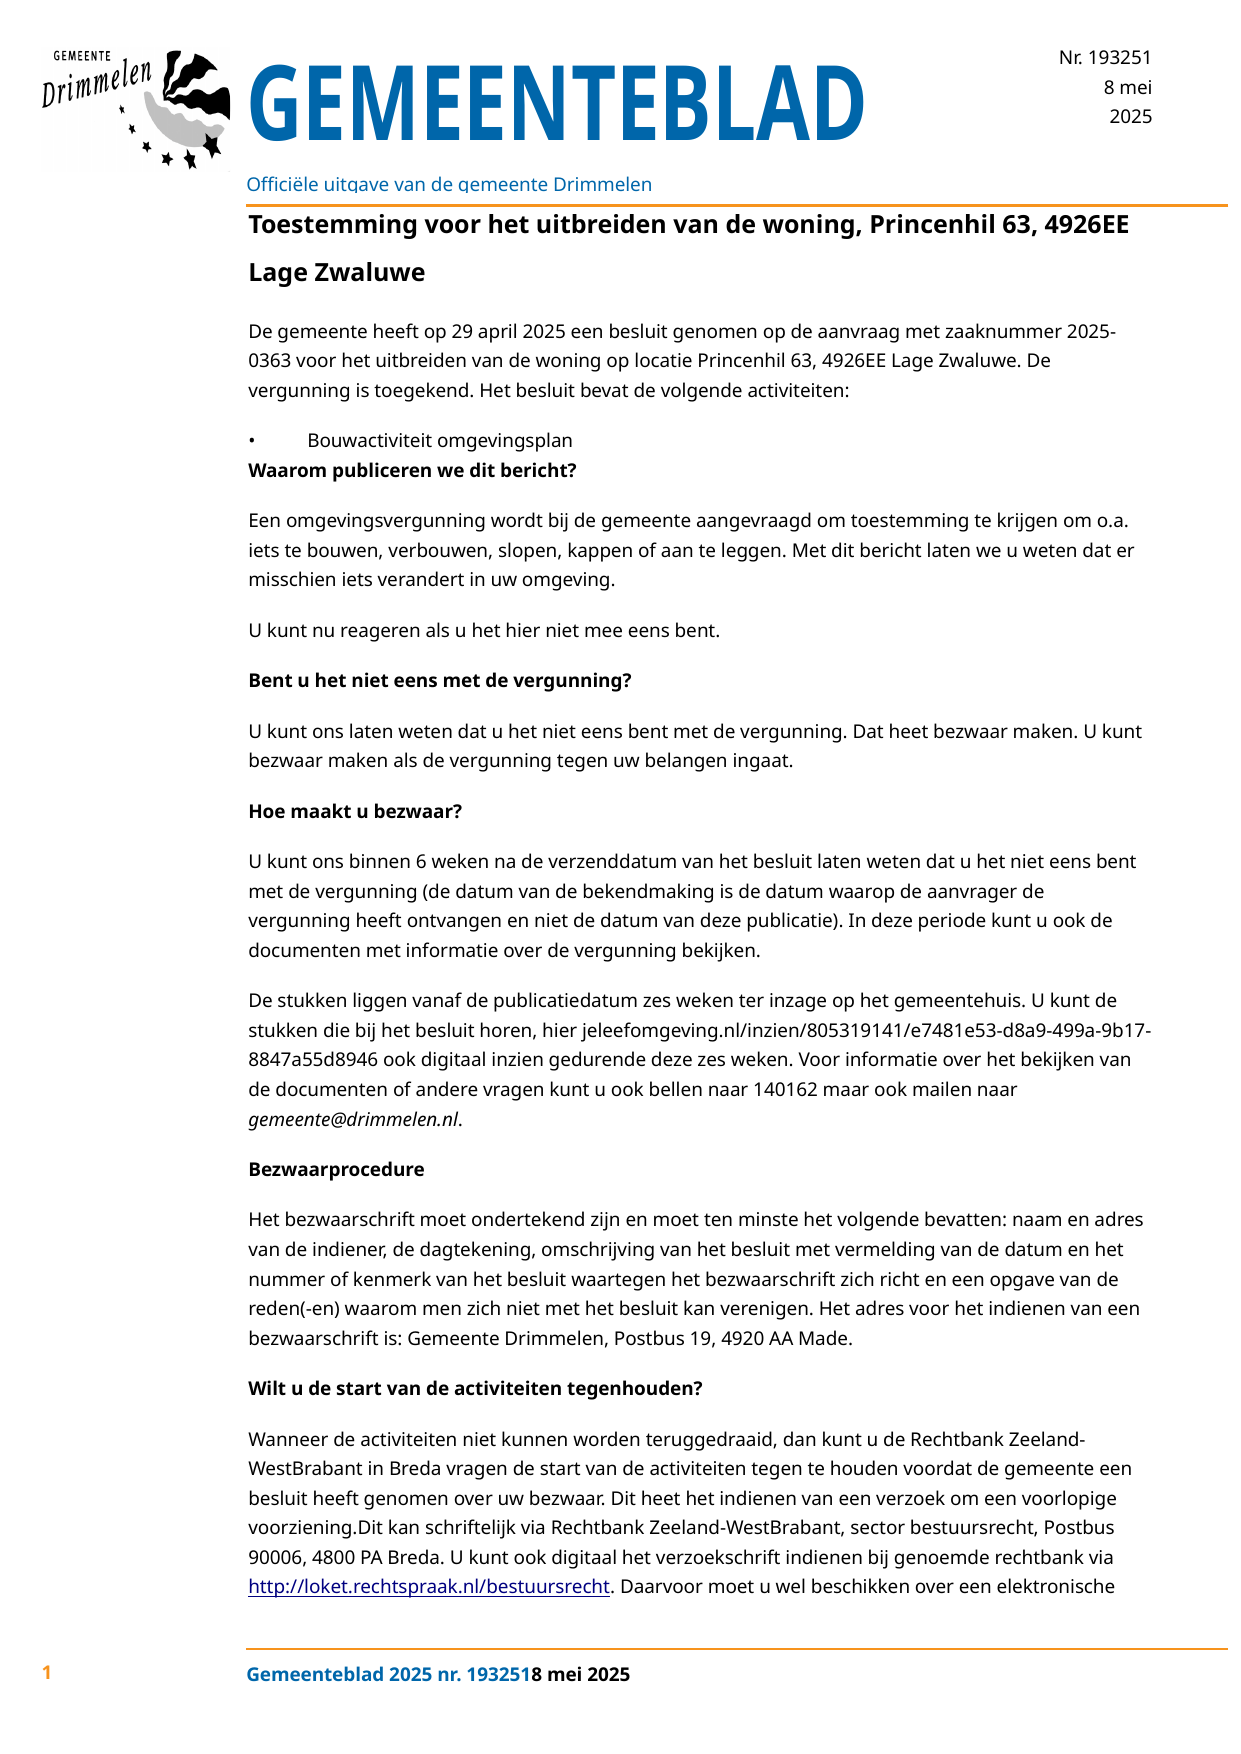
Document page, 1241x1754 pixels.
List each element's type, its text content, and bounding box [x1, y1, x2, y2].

text Hoe maakt u bezwaar? [248, 798, 1152, 824]
text U kunt ons laten weten dat u het niet eens bent met de vergunning. Dat heet bezwaar maken. U kunt bezwaar maken als de vergunning tegen uw belangen ingaat. [248, 718, 1152, 773]
list Bouwactiviteit omgevingsplan [248, 427, 1152, 453]
text Toestemming voor het uitbreiden van de woning, Princenhil 63, 4926EE Lage Zwaluwe [248, 207, 1152, 288]
text Bezwaarprocedure [248, 1156, 1152, 1182]
text U kunt ons binnen 6 weken na de verzenddatum van het besluit laten weten dat u het niet eens bent met de vergunning (de datum van de bekendmaking is de datum waarop de aanvrager de vergunning heeft ontvangen en niet de datum van deze publicatie). In deze periode kunt u ook de documenten met informatie over de vergunning bekijken. [248, 848, 1152, 963]
picture [41, 47, 231, 172]
text Waarom publiceren we dit bericht? [248, 457, 1152, 483]
text De gemeente heeft op 29 april 2025 een besluit genomen op de aanvraag met zaaknummer 2025-0363 voor het uitbreiden van de woning op locatie Princenhil 63, 4926EE Lage Zwaluwe. De vergunning is toegekend. Het besluit bevat de volgende activiteiten: [248, 318, 1152, 403]
text Bent u het niet eens met de vergunning? [248, 667, 1152, 693]
text Wanneer de activiteiten niet kunnen worden teruggedraaid, dan kunt u de Rechtbank Zeeland-WestBrabant in Breda vragen de start van de activiteiten tegen te houden voordat de gemeente een besluit heeft genomen over uw bezwaar. Dit heet het indienen van een verzoek om een voorlopige voorziening.Dit kan schriftelijk via Rechtbank Zeeland-WestBrabant, sector bestuursrecht, Postbus 90006, 4800 PA Breda. U kunt ook digitaal het verzoekschrift indienen bij genoemde rechtbank via http://loket.rechtspraak.nl/bestuursrecht. Daarvoor moet u wel beschikken over een elektronische [248, 1426, 1152, 1599]
text U kunt nu reageren als u het hier niet mee eens bent. [248, 617, 1152, 643]
text Een omgevingsvergunning wordt bij de gemeente aangevraagd om toestemming te krijgen om o.a. iets te bouwen, verbouwen, slopen, kappen of aan te leggen. Met dit bericht laten we u weten dat er misschien iets verandert in uw omgeving. [248, 507, 1152, 592]
text Het bezwaarschrift moet ondertekend zijn en moet ten minste het volgende bevatten: naam en adres van de indiener, de dagtekening, omschrijving van het besluit met vermelding van de datum en het nummer of kenmerk van het besluit waartegen het bezwaarschrift zich richt en een opgave van de reden(-en) waarom men zich niet met het besluit kan verenigen. Het adres voor het indienen van een bezwaarschrift is: Gemeente Drimmelen, Postbus 19, 4920 AA Made. [248, 1207, 1152, 1351]
text De stukken liggen vanaf de publicatiedatum zes weken ter inzage op het gemeentehuis. U kunt de stukken die bij het besluit horen, hier jeleefomgeving.nl/inzien/805319141/e7481e53-d8a9-499a-9b17-8847a55d8946 ook digitaal inzien gedurende deze zes weken. Voor informatie over het bekijken van de documenten of andere vragen kunt u ook bellen naar 140162 maar ook mailen naar gemeente@drimmelen.nl. [248, 987, 1152, 1132]
text Wilt u de start van de activiteiten tegenhouden? [248, 1375, 1152, 1401]
